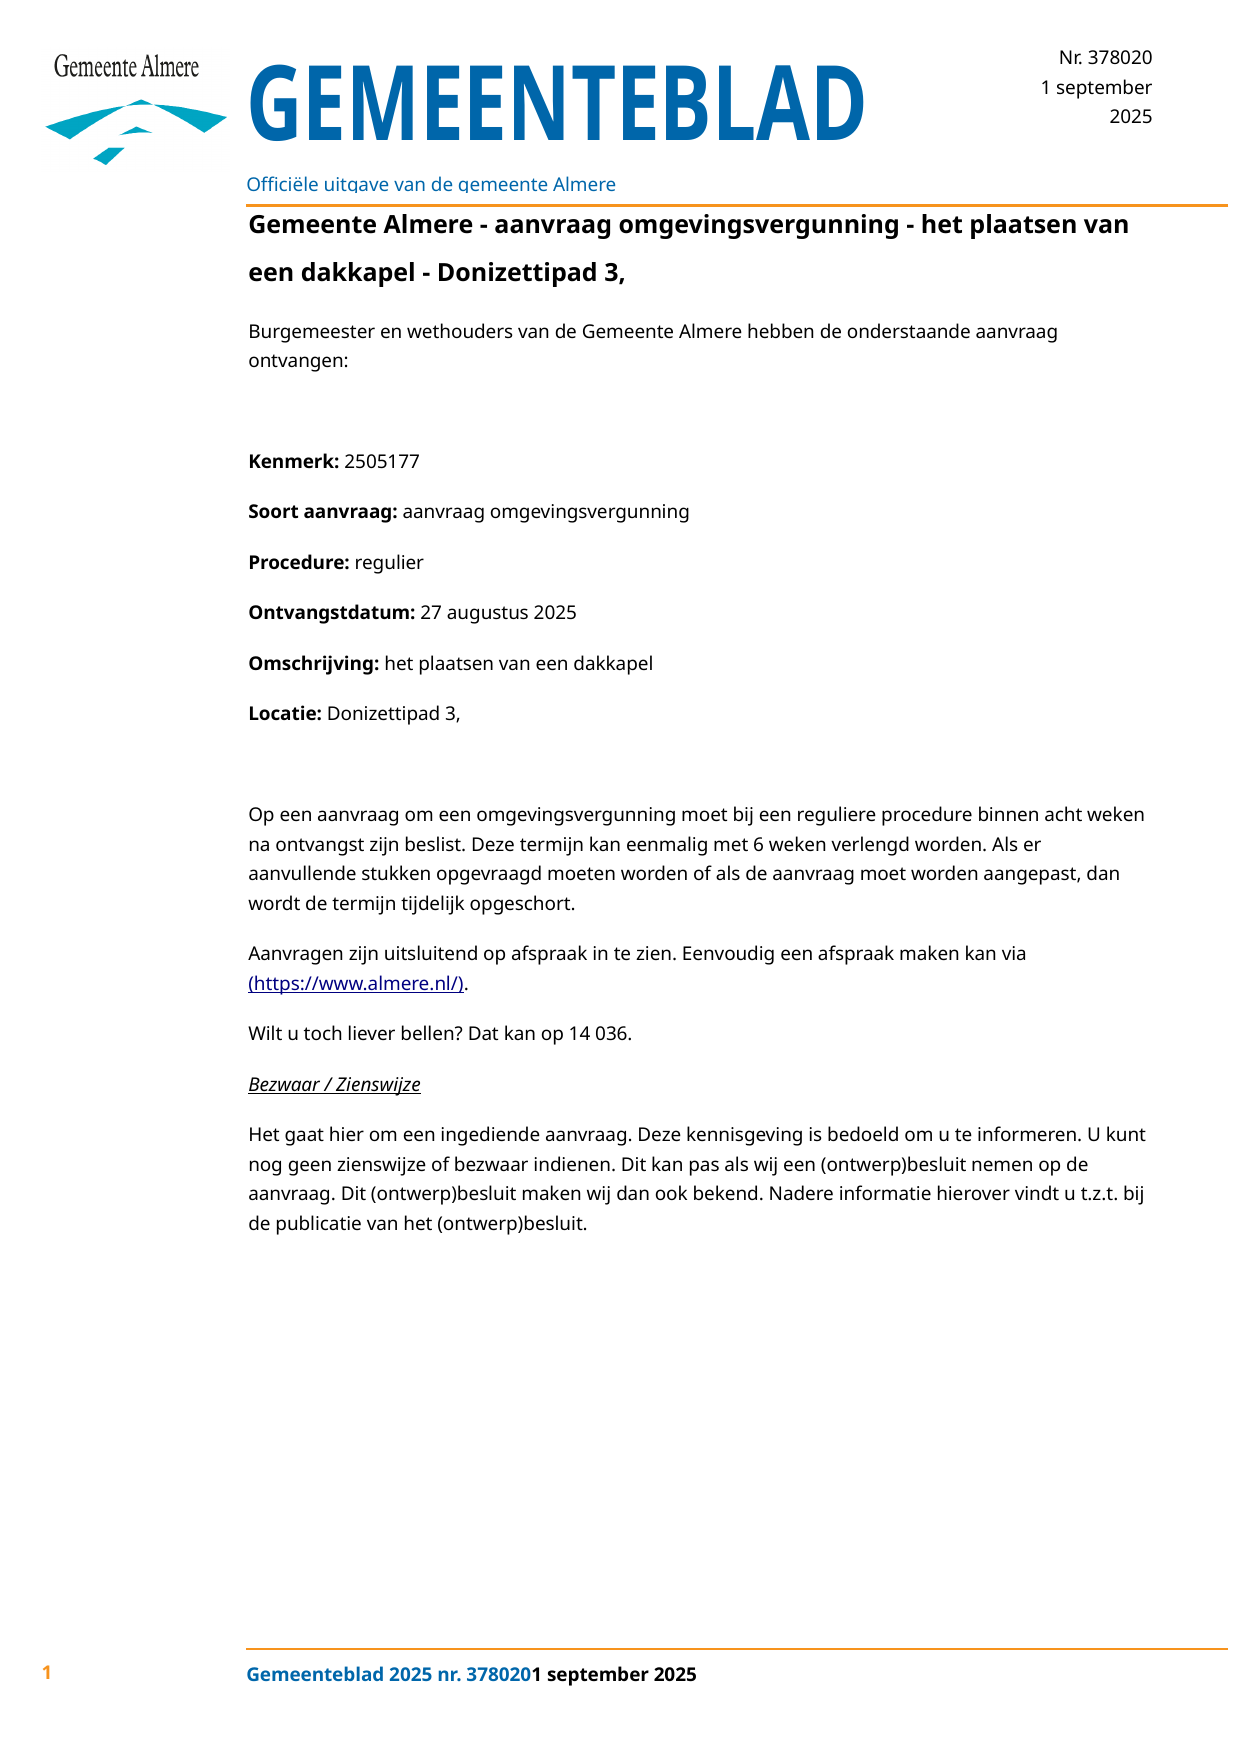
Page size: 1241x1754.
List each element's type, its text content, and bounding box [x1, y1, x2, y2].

text Ontvangstdatum: 27 augustus 2025 [248, 599, 1152, 625]
text Gemeente Almere - aanvraag omgevingsvergunning - het plaatsen van een dakkapel - Donizettipad 3, [248, 207, 1152, 288]
text Locatie: Donizettipad 3, [248, 700, 1152, 726]
text Burgemeester en wethouders van de Gemeente Almere hebben de onderstaande aanvraag ontvangen: [248, 318, 1152, 373]
text Bezwaar / Zienswijze [248, 1071, 1152, 1097]
text Op een aanvraag om een omgevingsvergunning moet bij een reguliere procedure binnen acht weken na ontvangst zijn beslist. Deze termijn kan eenmalig met 6 weken verlengd worden. Als er aanvullende stukken opgevraagd moeten worden of als de aanvraag moet worden aangepast, dan wordt de termijn tijdelijk opgeschort. [248, 801, 1152, 916]
text Kenmerk: 2505177 [248, 448, 1152, 474]
text Soort aanvraag: aanvraag omgevingsvergunning [248, 499, 1152, 524]
text Aanvragen zijn uitsluitend op afspraak in te zien. Eenvoudig een afspraak maken kan via (https://www.almere.nl/). [248, 940, 1152, 996]
text Omschrijving: het plaatsen van een dakkapel [248, 650, 1152, 676]
picture [41, 47, 231, 172]
text Procedure: regulier [248, 549, 1152, 575]
text Het gaat hier om een ingediende aanvraag. Deze kennisgeving is bedoeld om u te informeren. U kunt nog geen zienswijze of bezwaar indienen. Dit kan pas als wij een (ontwerp)besluit nemen op de aanvraag. Dit (ontwerp)besluit maken wij dan ook bekend. Nadere informatie hierover vindt u t.z.t. bij de publicatie van het (ontwerp)besluit. [248, 1121, 1152, 1236]
text Wilt u toch liever bellen? Dat kan op 14 036. [248, 1020, 1152, 1046]
